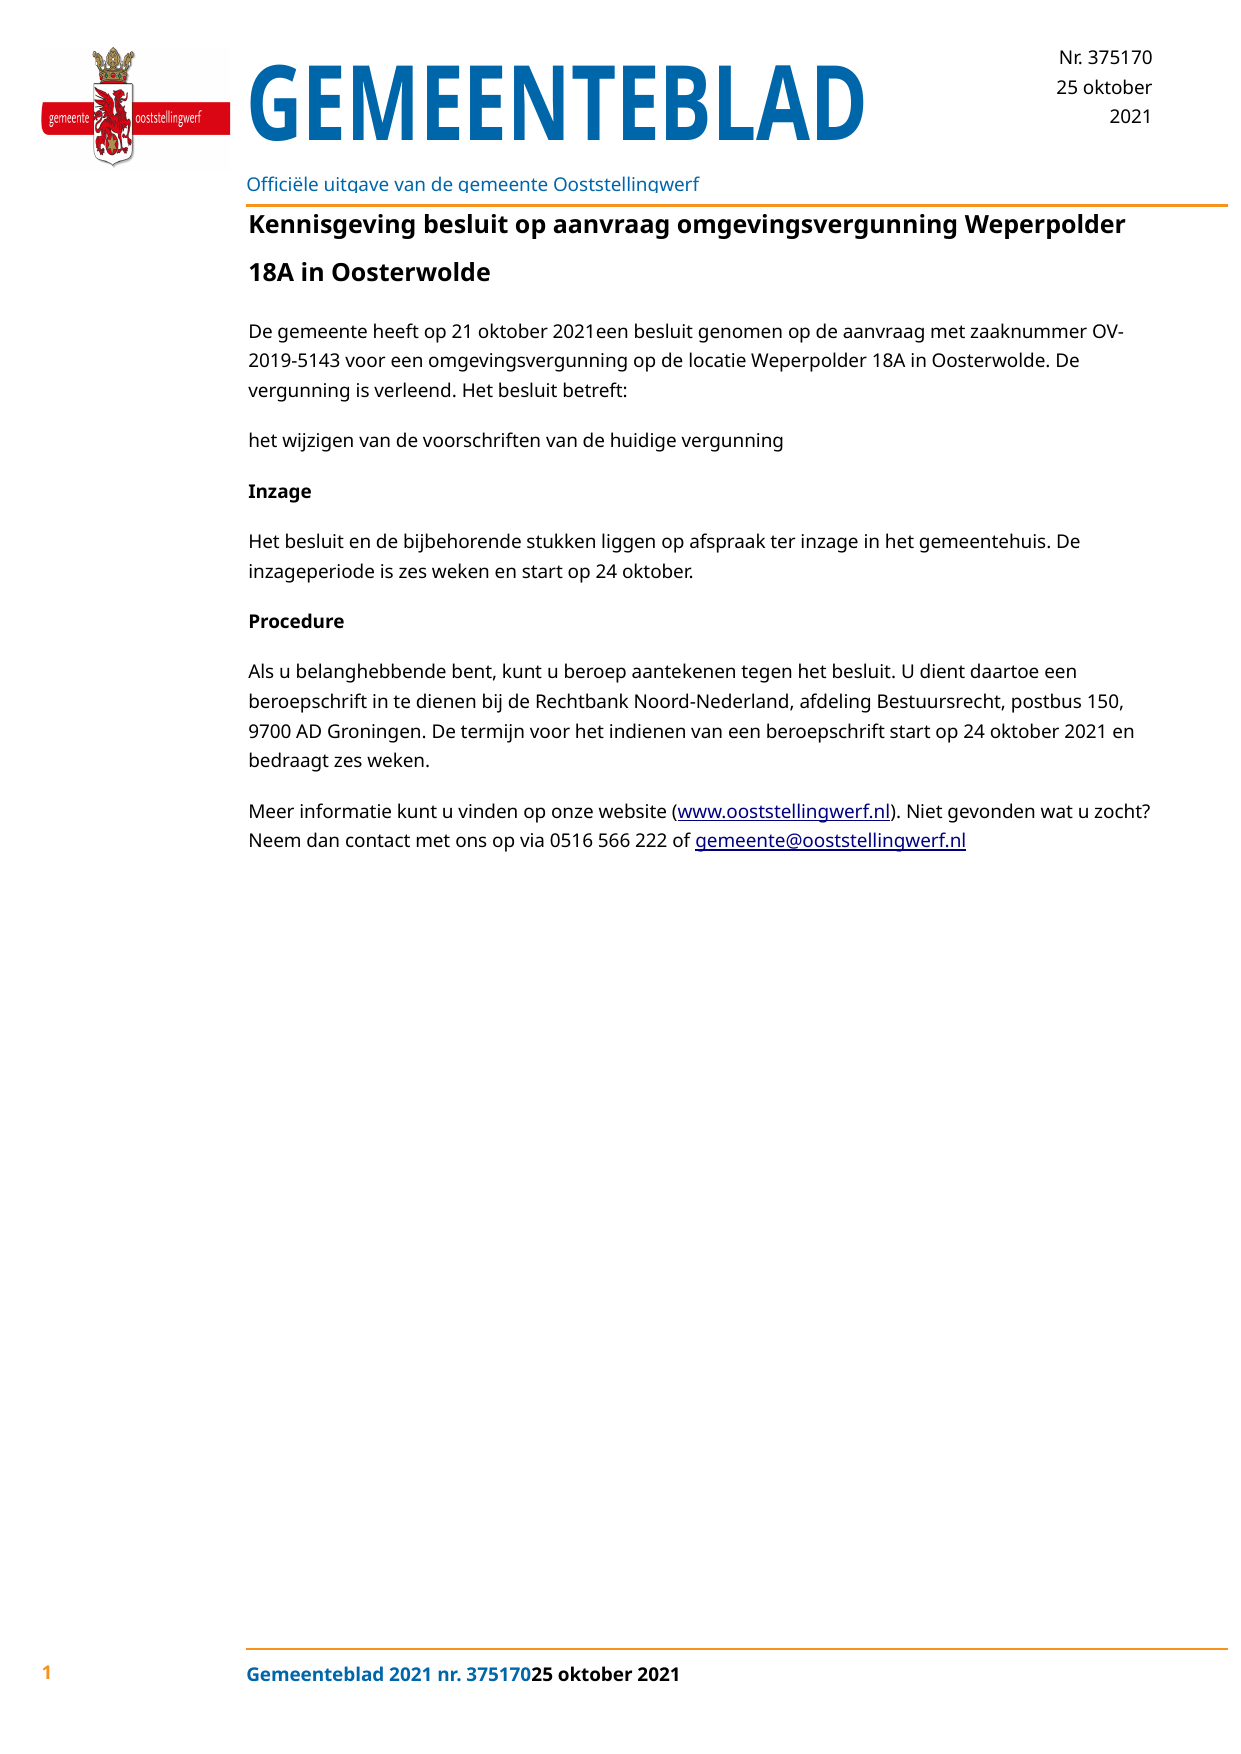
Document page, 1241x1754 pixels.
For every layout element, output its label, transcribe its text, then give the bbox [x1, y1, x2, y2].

picture [41, 47, 231, 172]
text Kennisgeving besluit op aanvraag omgevingsvergunning Weperpolder 18A in Oosterwolde [248, 207, 1152, 288]
text Het besluit en de bijbehorende stukken liggen op afspraak ter inzage in het gemeentehuis. De inzageperiode is zes weken en start op 24 oktober. [248, 528, 1152, 584]
text Meer informatie kunt u vinden op onze website (www.ooststellingwerf.nl). Niet gevonden wat u zocht? Neem dan contact met ons op via 0516 566 222 of gemeente@ooststellingwerf.nl [248, 798, 1152, 853]
text Procedure [248, 608, 1152, 634]
text Als u belanghebbende bent, kunt u beroep aantekenen tegen het besluit. U dient daartoe een beroepschrift in te dienen bij de Rechtbank Noord-Nederland, afdeling Bestuursrecht, postbus 150, 9700 AD Groningen. De termijn voor het indienen van een beroepschrift start op 24 oktober 2021 en bedraagt zes weken. [248, 659, 1152, 773]
text Inzage [248, 478, 1152, 504]
text De gemeente heeft op 21 oktober 2021een besluit genomen op de aanvraag met zaaknummer OV-2019-5143 voor een omgevingsvergunning op de locatie Weperpolder 18A in Oosterwolde. De vergunning is verleend. Het besluit betreft: [248, 318, 1152, 403]
text het wijzigen van de voorschriften van de huidige vergunning [248, 427, 1152, 453]
